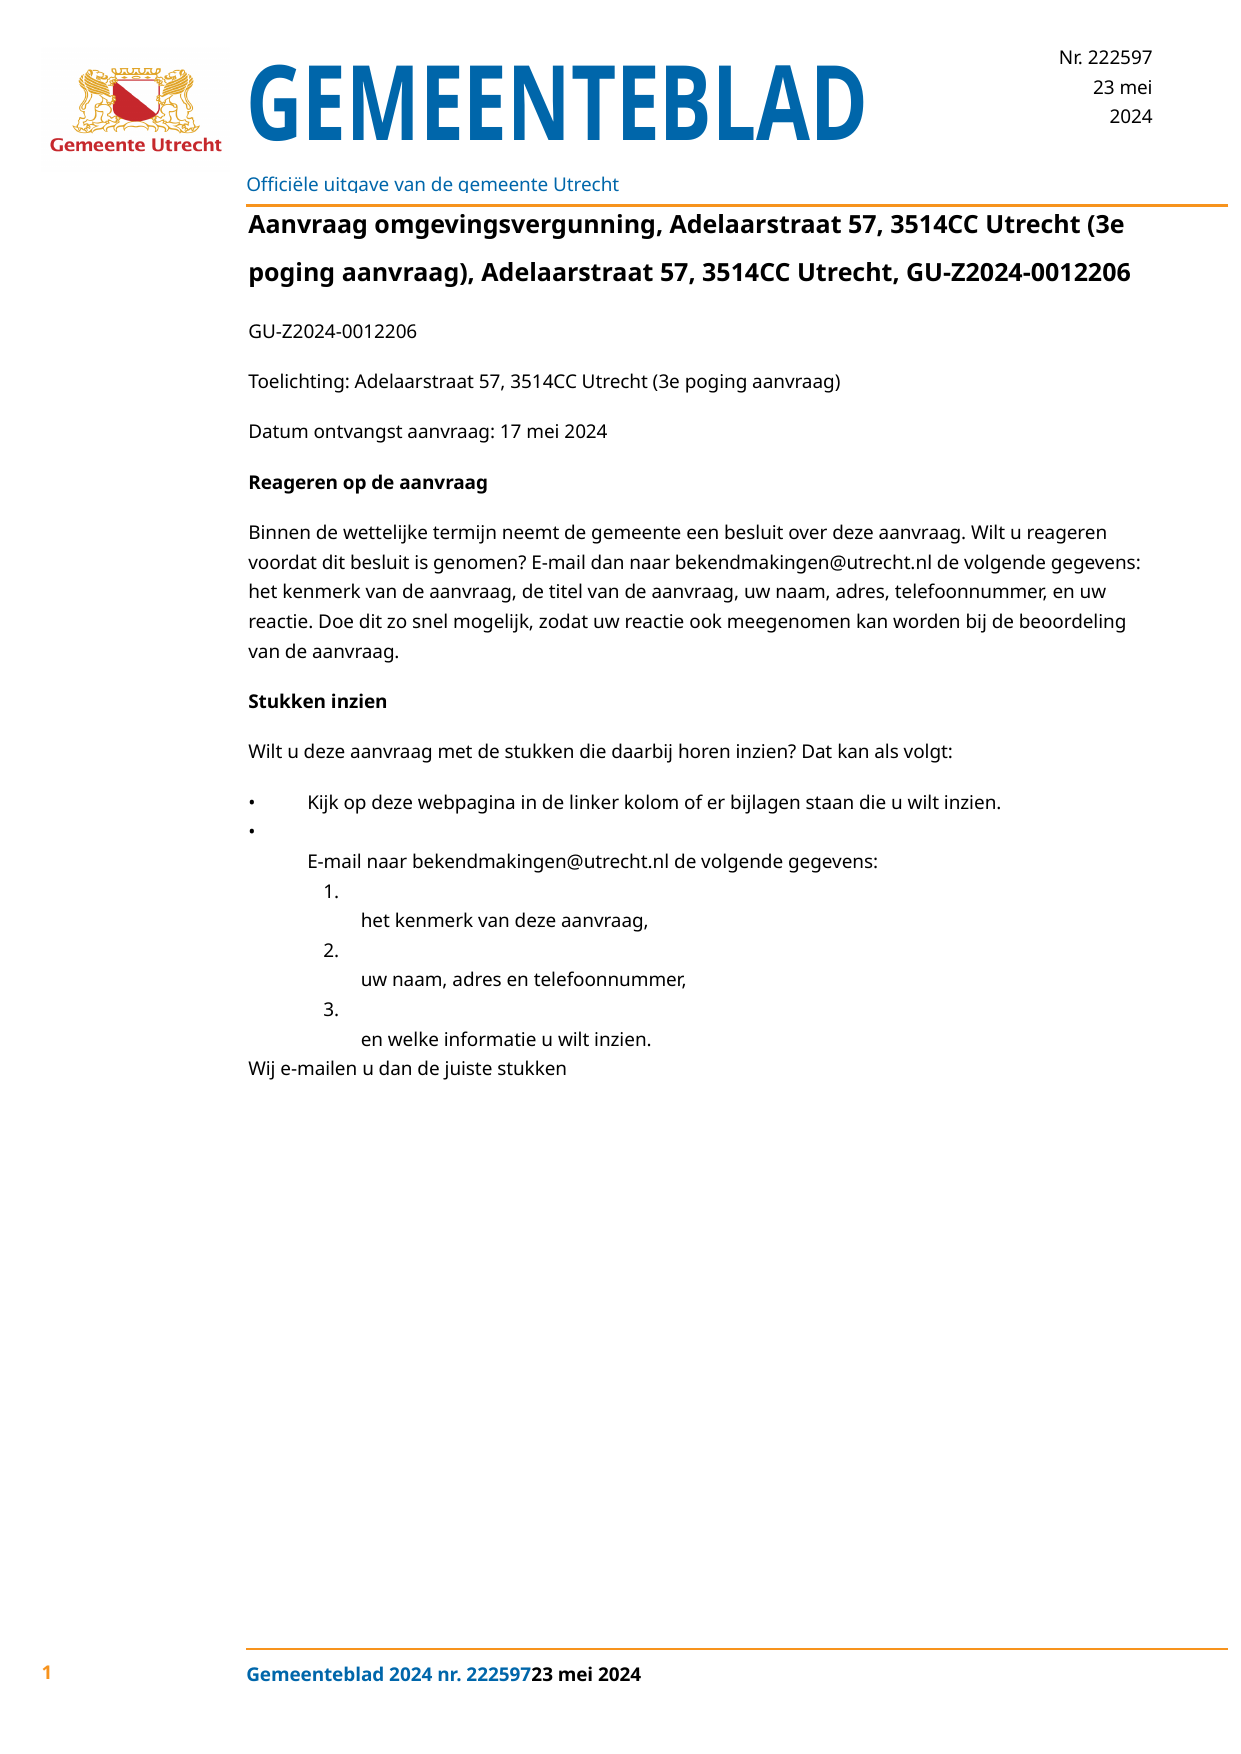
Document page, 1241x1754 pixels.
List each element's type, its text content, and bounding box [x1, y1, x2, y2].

list het kenmerk van deze aanvraag, [323, 907, 1152, 933]
list uw naam, adres en telefoonnummer, [323, 967, 1152, 992]
text Wilt u deze aanvraag met de stukken die daarbij horen inzien? Dat kan als volgt: [248, 739, 1152, 764]
text Toelichting: Adelaarstraat 57, 3514CC Utrecht (3e poging aanvraag) [248, 368, 1152, 394]
text Binnen de wettelijke termijn neemt de gemeente een besluit over deze aanvraag. Wilt u reageren voordat dit besluit is genomen? E-mail dan naar bekendmakingen@utrecht.nl de volgende gegevens: het kenmerk van de aanvraag, de titel van de aanvraag, uw naam, adres, telefoonnummer, en uw reactie. Doe dit zo snel mogelijk, zodat uw reactie ook meegenomen kan worden bij de beoordeling van de aanvraag. [248, 519, 1152, 664]
text Aanvraag omgevingsvergunning, Adelaarstraat 57, 3514CC Utrecht (3e poging aanvraag), Adelaarstraat 57, 3514CC Utrecht, GU-Z2024-0012206 [248, 207, 1152, 288]
picture [41, 47, 231, 172]
text Wij e-mailen u dan de juiste stukken [248, 1055, 1152, 1081]
text Stukken inzien [248, 688, 1152, 714]
text Reageren op de aanvraag [248, 469, 1152, 495]
list en welke informatie u wilt inzien. [323, 1026, 1152, 1052]
list E-mail naar bekendmakingen@utrecht.nl de volgende gegevens: [248, 848, 1152, 874]
text Datum ontvangst aanvraag: 17 mei 2024 [248, 419, 1152, 444]
text GU-Z2024-0012206 [248, 318, 1152, 344]
list Kijk op deze webpagina in de linker kolom of er bijlagen staan die u wilt inzien. [248, 789, 1152, 815]
